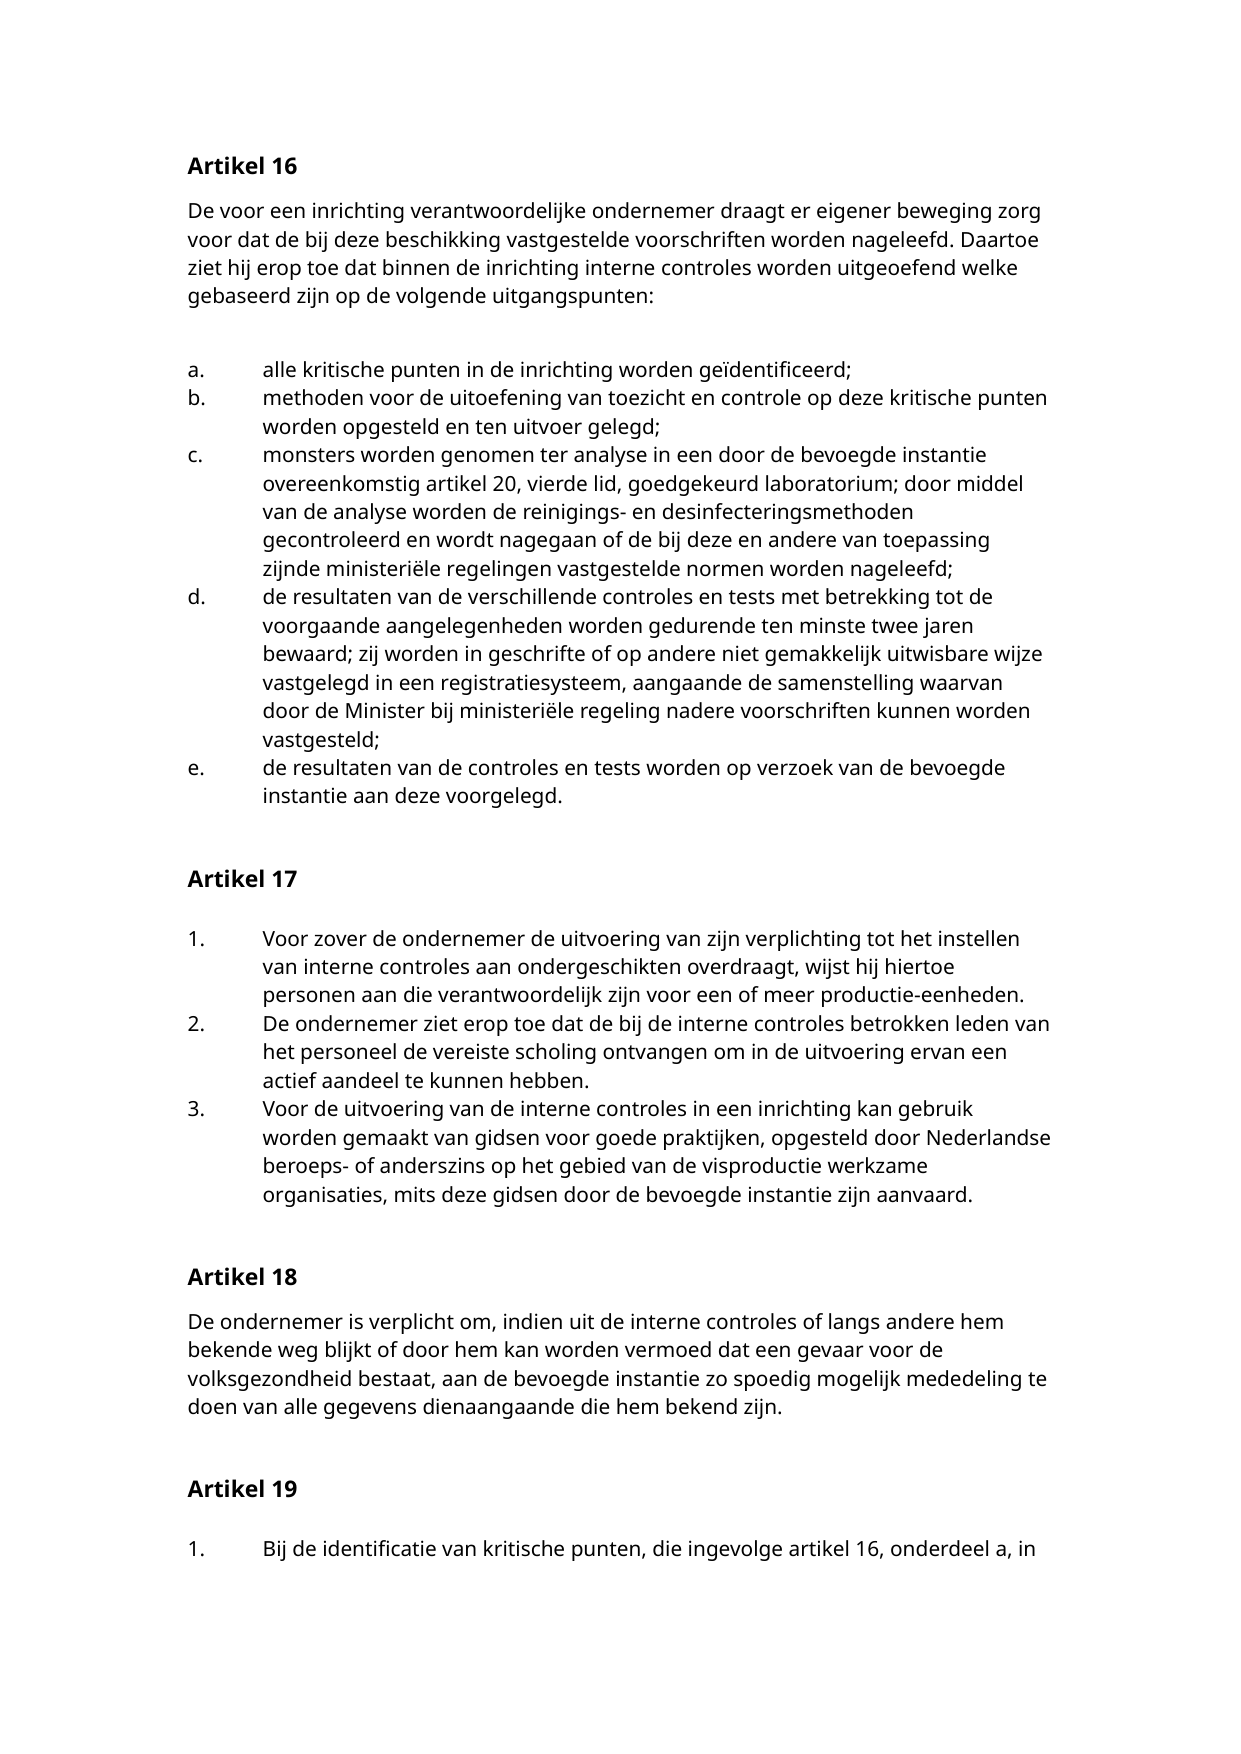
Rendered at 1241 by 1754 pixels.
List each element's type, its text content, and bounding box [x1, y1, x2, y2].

subtitle Artikel 19 [187, 1473, 1053, 1504]
subtitle Artikel 17 [187, 862, 1053, 894]
list alle kritische punten in de inrichting worden geïdentificeerd; [187, 355, 1053, 383]
list Voor de uitvoering van de interne controles in een inrichting kan gebruik worden gemaakt van gidsen voor goede praktijken, opgesteld door Nederlandse beroeps- of anderszins op het gebied van de visproductie werkzame organisaties, mits deze gidsen door de bevoegde instantie zijn aanvaard. [187, 1094, 1053, 1208]
list de resultaten van de verschillende controles en tests met betrekking tot de voorgaande aangelegenheden worden gedurende ten minste twee jaren bewaard; zij worden in geschrifte of op andere niet gemakkelijk uitwisbare wijze vastgelegd in een registratiesysteem, aangaande de samenstelling waarvan door de Minister bij ministeriële regeling nadere voorschriften kunnen worden vastgesteld; [187, 582, 1053, 753]
list de resultaten van de controles en tests worden op verzoek van de bevoegde instantie aan deze voorgelegd. [187, 753, 1053, 810]
text De voor een inrichting verantwoordelijke ondernemer draagt er eigener beweging zorg voor dat de bij deze beschikking vastgestelde voorschriften worden nageleefd. Daartoe ziet hij erop toe dat binnen de inrichting interne controles worden uitgeoefend welke gebaseerd zijn op de volgende uitgangspunten: [187, 196, 1053, 310]
list De ondernemer ziet erop toe dat de bij de interne controles betrokken leden van het personeel de vereiste scholing ontvangen om in de uitvoering ervan een actief aandeel te kunnen hebben. [187, 1009, 1053, 1094]
list monsters worden genomen ter analyse in een door de bevoegde instantie overeenkomstig artikel 20, vierde lid, goedgekeurd laboratorium; door middel van de analyse worden de reinigings- en desinfecteringsmethoden gecontroleerd en wordt nagegaan of de bij deze en andere van toepassing zijnde ministeriële regelingen vastgestelde normen worden nageleefd; [187, 440, 1053, 582]
list methoden voor de uitoefening van toezicht en controle op deze kritische punten worden opgesteld en ten uitvoer gelegd; [187, 383, 1053, 440]
subtitle Artikel 18 [187, 1261, 1053, 1292]
list Voor zover de ondernemer de uitvoering van zijn verplichting tot het instellen van interne controles aan ondergeschikten overdraagt, wijst hij hiertoe personen aan die verantwoordelijk zijn voor een of meer productie-eenheden. [187, 924, 1053, 1009]
list Bij de identificatie van kritische punten, die ingevolge artikel 16, onderdeel a, in [187, 1534, 1053, 1563]
subtitle Artikel 16 [187, 150, 1053, 181]
text De ondernemer is verplicht om, indien uit de interne controles of langs andere hem bekende weg blijkt of door hem kan worden vermoed dat een gevaar voor de volksgezondheid bestaat, aan de bevoegde instantie zo spoedig mogelijk mededeling te doen van alle gegevens dienaangaande die hem bekend zijn. [187, 1307, 1053, 1421]
